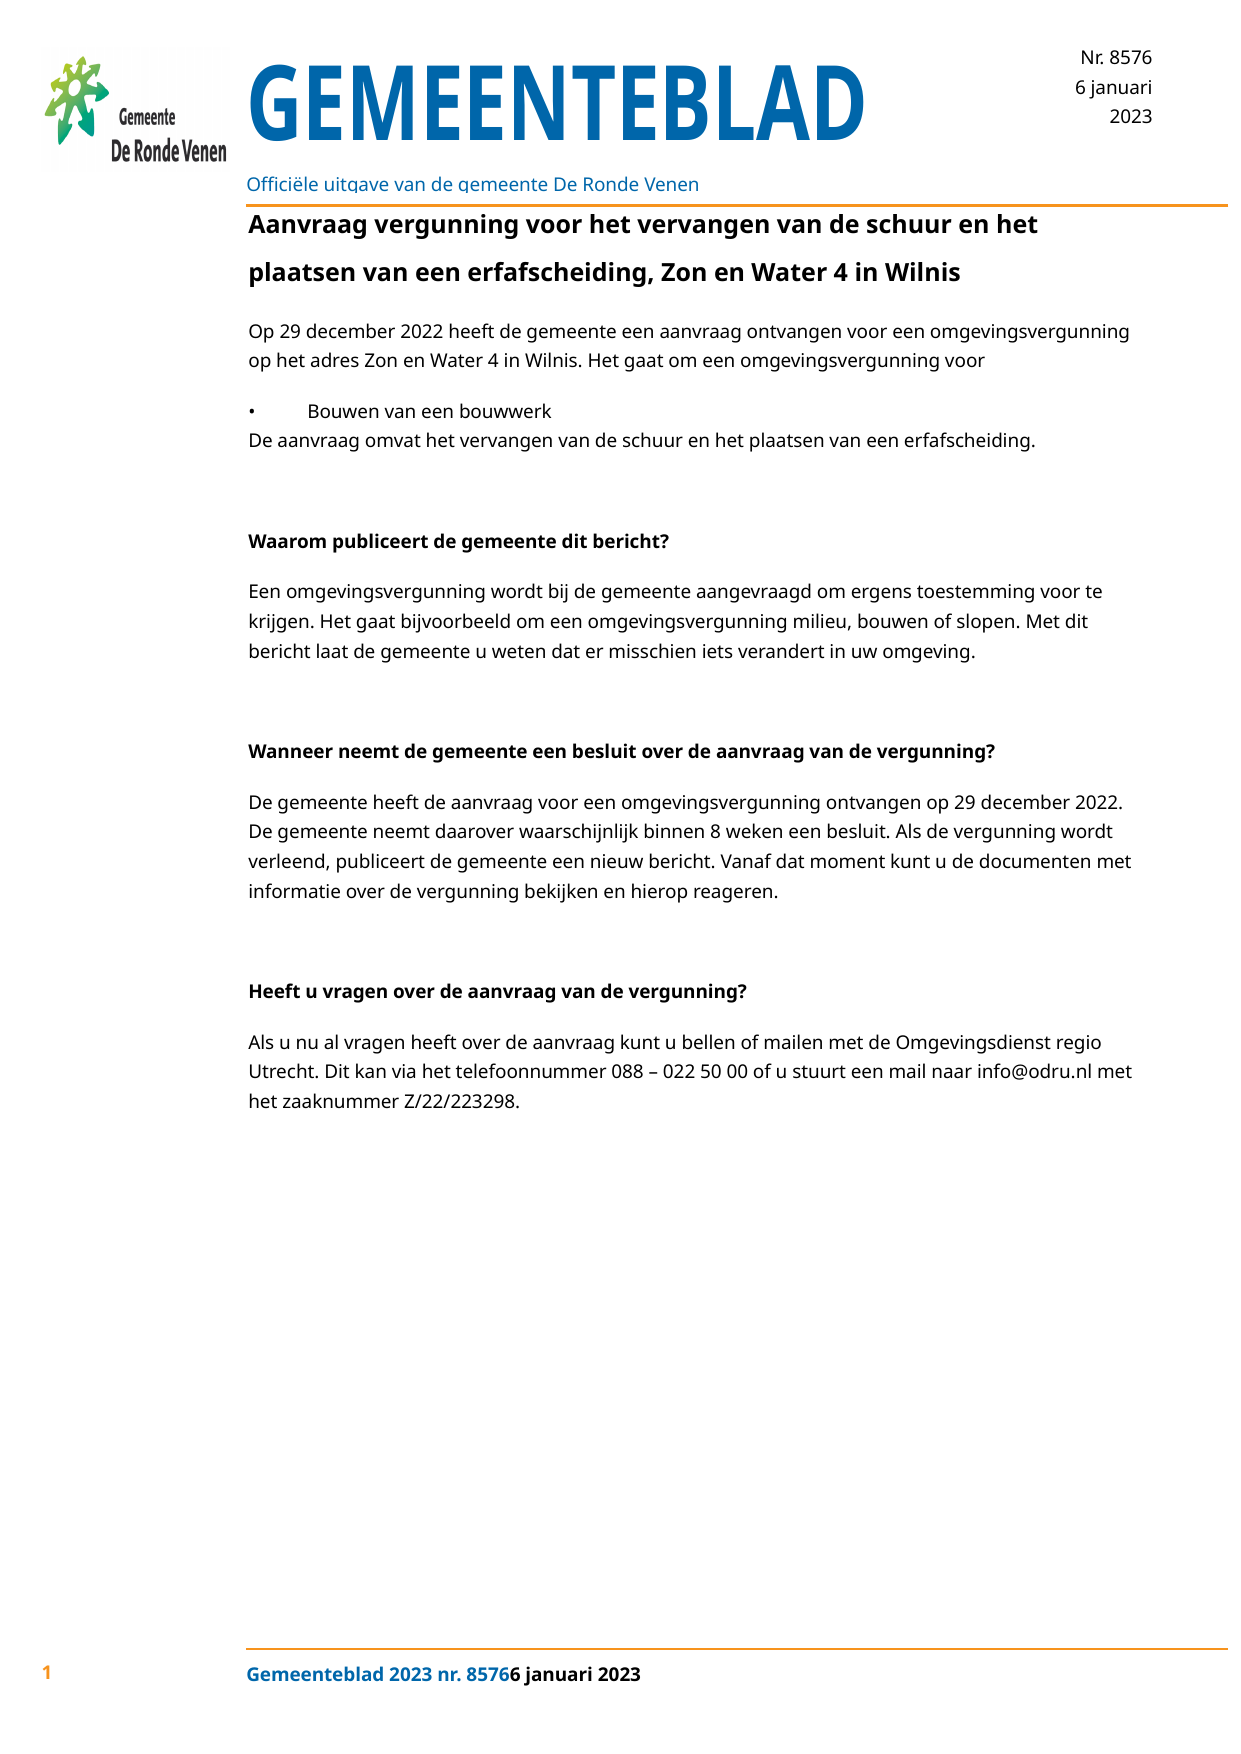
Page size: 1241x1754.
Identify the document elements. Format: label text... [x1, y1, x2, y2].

text Als u nu al vragen heeft over de aanvraag kunt u bellen of mailen met de Omgevingsdienst regio Utrecht. Dit kan via het telefoonnummer 088 – 022 50 00 of u stuurt een mail naar info@odru.nl met het zaaknummer Z/22/223298. [248, 1029, 1152, 1114]
text Op 29 december 2022 heeft de gemeente een aanvraag ontvangen voor een omgevingsvergunning op het adres Zon en Water 4 in Wilnis. Het gaat om een omgevingsvergunning voor [248, 318, 1152, 373]
text Waarom publiceert de gemeente dit bericht? [248, 528, 1152, 554]
list Bouwen van een bouwwerk [248, 398, 1152, 424]
picture [41, 47, 231, 172]
text De gemeente heeft de aanvraag voor een omgevingsvergunning ontvangen op 29 december 2022. De gemeente neemt daarover waarschijnlijk binnen 8 weken een besluit. Als de vergunning wordt verleend, publiceert de gemeente een nieuw bericht. Vanaf dat moment kunt u de documenten met informatie over de vergunning bekijken en hierop reageren. [248, 789, 1152, 904]
text De aanvraag omvat het vervangen van de schuur en het plaatsen van een erfafscheiding. [248, 427, 1152, 453]
text Wanneer neemt de gemeente een besluit over de aanvraag van de vergunning? [248, 739, 1152, 764]
text Een omgevingsvergunning wordt bij de gemeente aangevraagd om ergens toestemming voor te krijgen. Het gaat bijvoorbeeld om een omgevingsvergunning milieu, bouwen of slopen. Met dit bericht laat de gemeente u weten dat er misschien iets verandert in uw omgeving. [248, 579, 1152, 664]
text Heeft u vragen over de aanvraag van de vergunning? [248, 979, 1152, 1004]
text Aanvraag vergunning voor het vervangen van de schuur en het plaatsen van een erfafscheiding, Zon en Water 4 in Wilnis [248, 207, 1152, 288]
